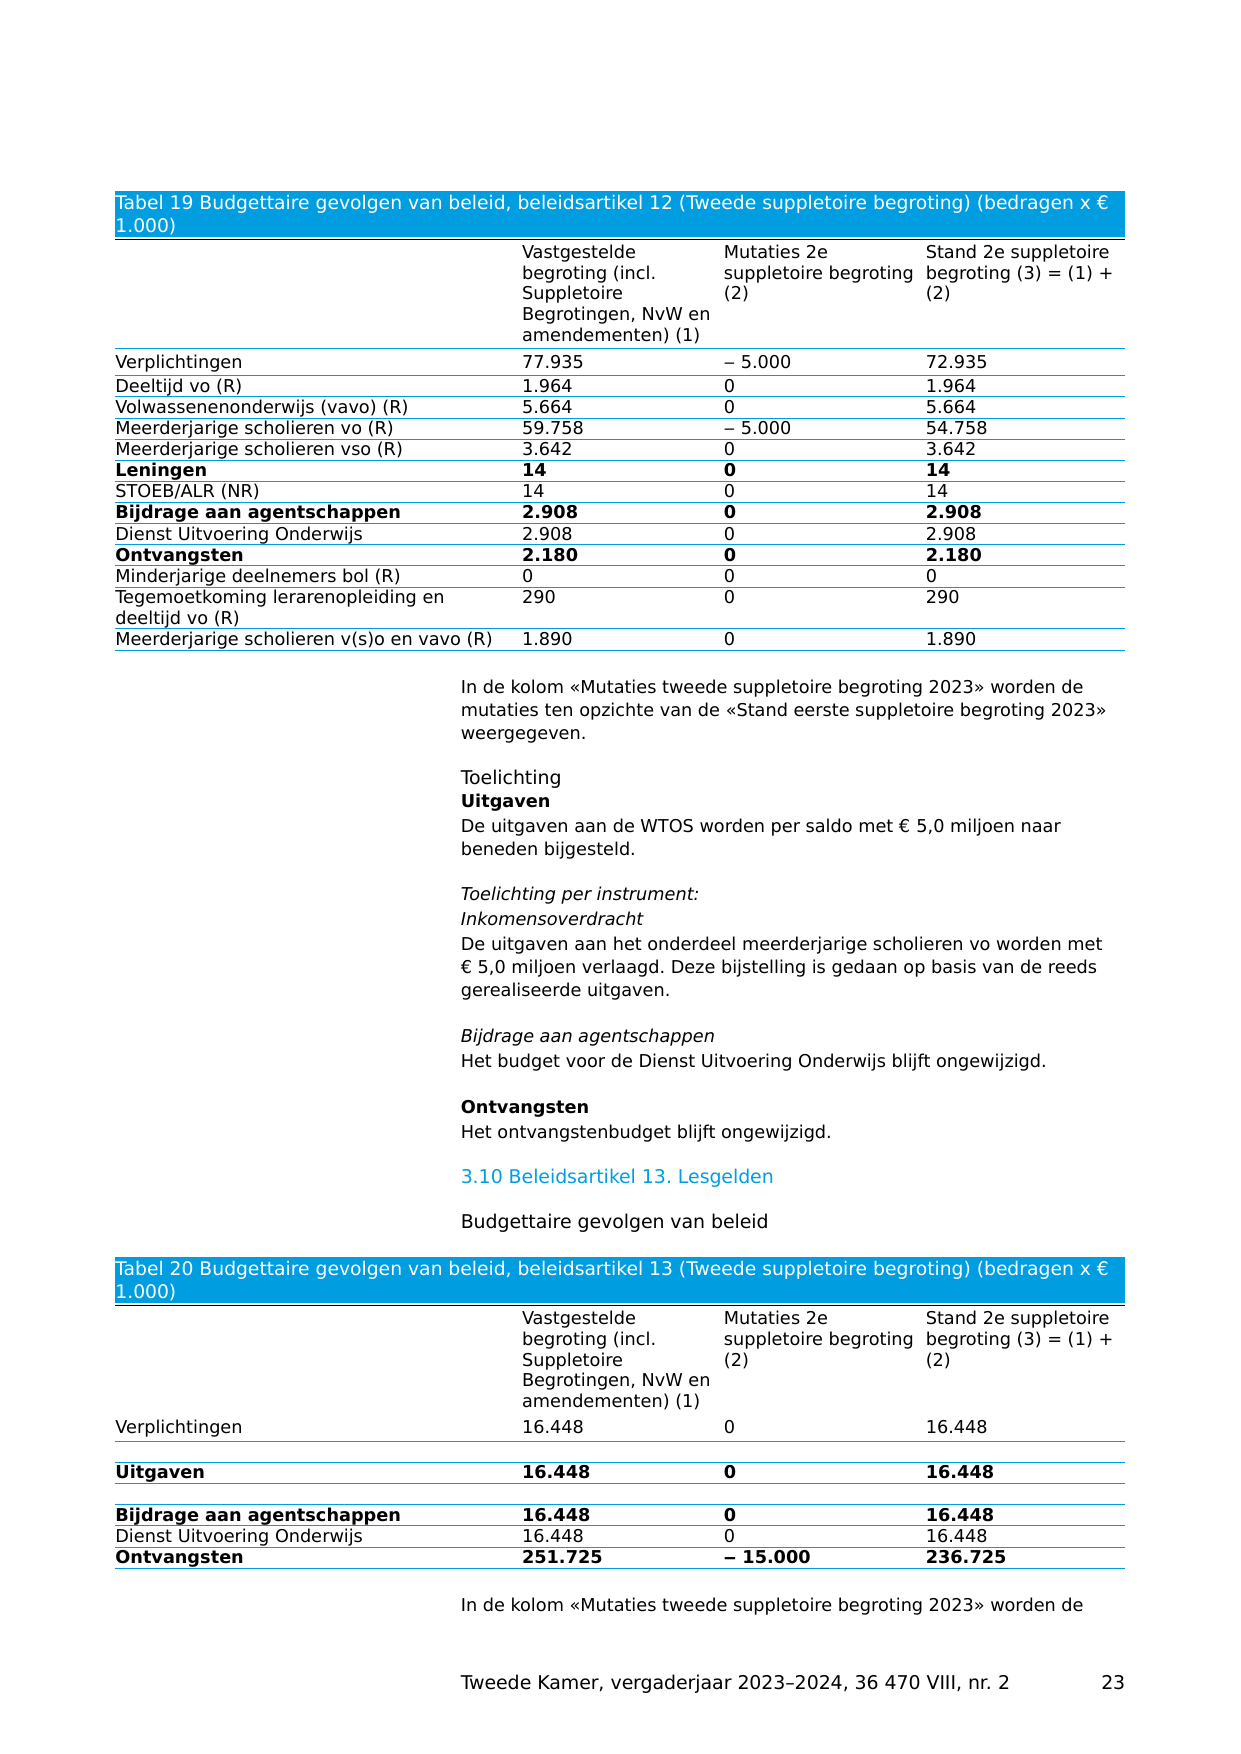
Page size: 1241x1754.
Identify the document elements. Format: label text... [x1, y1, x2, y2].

table_cell [519, 1442, 721, 1462]
table_cell ‒ 15.000 [721, 1548, 923, 1568]
table_cell 0 [721, 588, 923, 628]
table_cell Verplichtingen [115, 1414, 519, 1441]
table_cell Bijdrage aan agentschappen [115, 1505, 519, 1525]
text In de kolom «Mutaties tweede suppletoire begroting 2023» worden de [461, 1593, 1125, 1616]
table_cell 0 [721, 503, 923, 523]
text Toelichting per instrument: [461, 882, 1125, 905]
table_cell [115, 1306, 519, 1414]
table_cell 1.964 [923, 376, 1125, 396]
table_cell 72.935 [923, 349, 1125, 375]
table_cell Mutaties 2e suppletoire begroting (2) [721, 240, 923, 348]
table_cell 1.890 [519, 629, 721, 649]
table_cell Dienst Uitvoering Onderwijs [115, 524, 519, 544]
table_cell 0 [721, 566, 923, 587]
table_cell Bijdrage aan agentschappen [115, 503, 519, 523]
table_cell 290 [923, 588, 1125, 628]
table_cell Vastgestelde begroting (incl. Suppletoire Begrotingen, NvW en amendementen) (1) [519, 240, 721, 348]
text De uitgaven aan de WTOS worden per saldo met € 5,0 miljoen naar beneden bijgesteld. [461, 814, 1125, 859]
table_cell STOEB/ALR (NR) [115, 482, 519, 502]
table_cell 0 [721, 1463, 923, 1483]
table_cell 16.448 [519, 1414, 721, 1441]
table_cell 1.964 [519, 376, 721, 396]
title Budgettaire gevolgen van beleid [461, 1211, 1125, 1233]
table_cell Stand 2e suppletoire begroting (3) = (1) + (2) [923, 1306, 1125, 1414]
table_cell 16.448 [923, 1505, 1125, 1525]
table_cell Ontvangsten [115, 545, 519, 565]
table_cell [115, 240, 519, 348]
table_cell Minderjarige deelnemers bol (R) [115, 566, 519, 587]
text Het budget voor de Dienst Uitvoering Onderwijs blijft ongewijzigd. [461, 1049, 1125, 1072]
table_cell 0 [721, 1526, 923, 1547]
table_cell Stand 2e suppletoire begroting (3) = (1) + (2) [923, 240, 1125, 348]
table_cell [721, 1442, 923, 1462]
text Inkomensoverdracht [461, 907, 1125, 930]
table_cell 0 [721, 545, 923, 565]
title 3.10 Beleidsartikel 13. Lesgelden [461, 1166, 1125, 1188]
table_cell 0 [721, 482, 923, 502]
table_cell 16.448 [519, 1463, 721, 1483]
table_cell 0 [721, 524, 923, 544]
table_cell [115, 1484, 519, 1504]
table_cell 2.908 [519, 503, 721, 523]
table_cell Tegemoetkoming lerarenopleiding en deeltijd vo (R) [115, 588, 519, 628]
table_cell 0 [721, 440, 923, 460]
text Ontvangsten [461, 1095, 1125, 1118]
text De uitgaven aan het onderdeel meerderjarige scholieren vo worden met € 5,0 miljoen verlaagd. Deze bijstelling is gedaan op basis van de reeds gerealiseerde uitgaven. [461, 932, 1125, 1001]
text Bijdrage aan agentschappen [461, 1024, 1125, 1047]
table_cell 0 [721, 397, 923, 417]
table_cell Uitgaven [115, 1463, 519, 1483]
table_cell 3.642 [923, 440, 1125, 460]
table_cell 0 [519, 566, 721, 587]
table_cell 0 [721, 1505, 923, 1525]
table_cell [519, 1484, 721, 1504]
table_cell 16.448 [519, 1526, 721, 1547]
table_cell 14 [519, 482, 721, 502]
text Uitgaven [461, 789, 1125, 812]
table_cell [923, 1484, 1125, 1504]
table_cell 16.448 [923, 1414, 1125, 1441]
table_cell 14 [923, 482, 1125, 502]
table_cell Meerderjarige scholieren v(s)o en vavo (R) [115, 629, 519, 649]
table_cell Leningen [115, 461, 519, 481]
table_cell 59.758 [519, 419, 721, 438]
table_cell 0 [721, 629, 923, 649]
table_cell Deeltijd vo (R) [115, 376, 519, 396]
table_cell 14 [923, 461, 1125, 481]
table_cell 2.908 [923, 503, 1125, 523]
table_cell 0 [721, 461, 923, 481]
text Het ontvangstenbudget blijft ongewijzigd. [461, 1120, 1125, 1143]
table_cell 290 [519, 588, 721, 628]
table_cell 16.448 [923, 1463, 1125, 1483]
table_cell Meerderjarige scholieren vo (R) [115, 419, 519, 438]
table_cell Dienst Uitvoering Onderwijs [115, 1526, 519, 1547]
table_cell Meerderjarige scholieren vso (R) [115, 440, 519, 460]
table_cell [115, 1442, 519, 1462]
table_cell 14 [519, 461, 721, 481]
table_cell [721, 1484, 923, 1504]
table_cell 54.758 [923, 419, 1125, 438]
table_cell ‒ 5.000 [721, 349, 923, 375]
table_cell 5.664 [923, 397, 1125, 417]
table_cell 236.725 [923, 1548, 1125, 1568]
table_cell 251.725 [519, 1548, 721, 1568]
text In de kolom «Mutaties tweede suppletoire begroting 2023» worden de mutaties ten opzichte van de «Stand eerste suppletoire begroting 2023» weergegeven. [461, 675, 1125, 744]
table_cell 0 [923, 566, 1125, 587]
table_cell Mutaties 2e suppletoire begroting (2) [721, 1306, 923, 1414]
table_cell ‒ 5.000 [721, 419, 923, 438]
table_cell 1.890 [923, 629, 1125, 649]
table_cell 77.935 [519, 349, 721, 375]
table_cell Verplichtingen [115, 349, 519, 375]
table_cell 2.908 [519, 524, 721, 544]
table_cell 16.448 [519, 1505, 721, 1525]
table_cell 3.642 [519, 440, 721, 460]
table_cell [923, 1442, 1125, 1462]
table_cell 2.908 [923, 524, 1125, 544]
table_cell Ontvangsten [115, 1548, 519, 1568]
table_cell 0 [721, 376, 923, 396]
table_cell 2.180 [923, 545, 1125, 565]
table_cell Vastgestelde begroting (incl. Suppletoire Begrotingen, NvW en amendementen) (1) [519, 1306, 721, 1414]
table_cell 5.664 [519, 397, 721, 417]
title Toelichting [461, 767, 1125, 789]
table_cell Volwassenenonderwijs (vavo) (R) [115, 397, 519, 417]
table_cell 0 [721, 1414, 923, 1441]
table_cell 16.448 [923, 1526, 1125, 1547]
table_cell 2.180 [519, 545, 721, 565]
